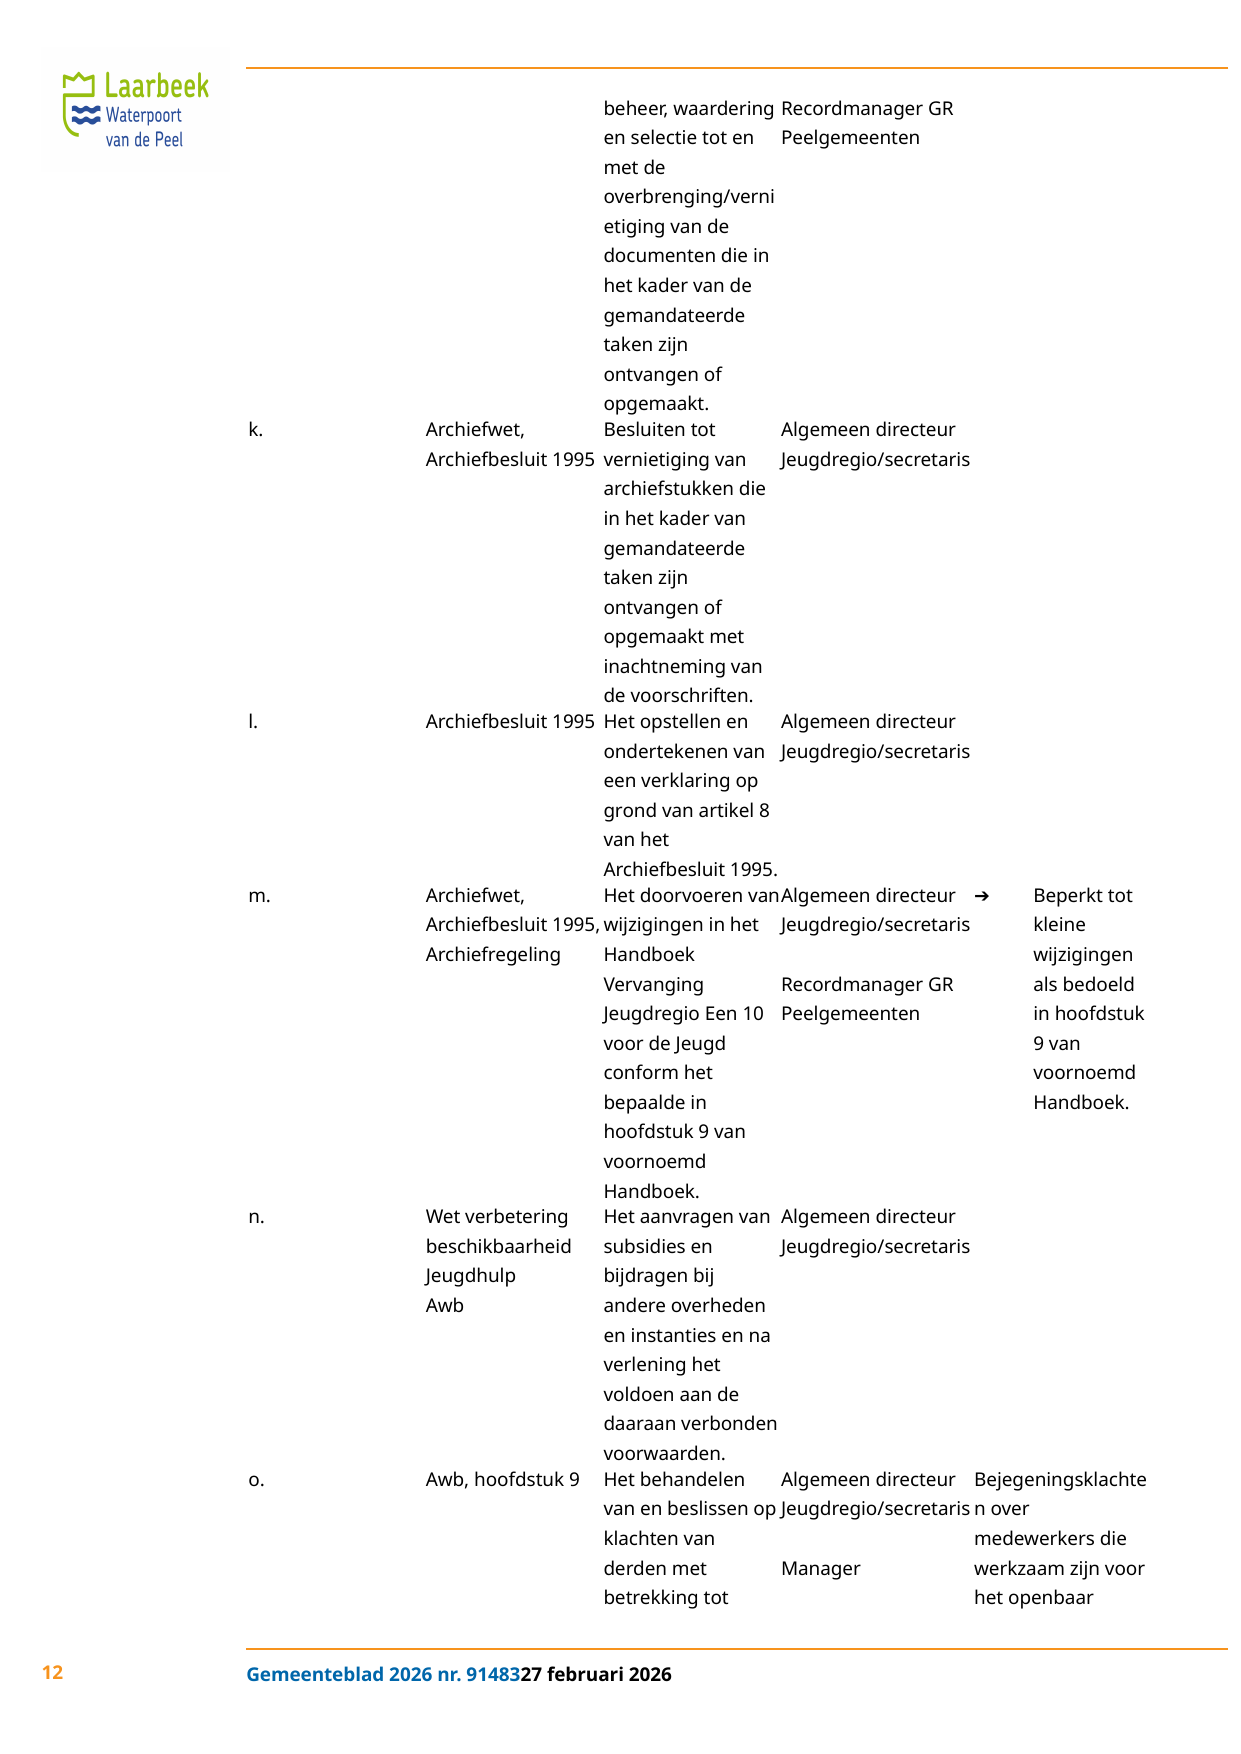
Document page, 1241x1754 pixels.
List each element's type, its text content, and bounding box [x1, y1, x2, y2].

table_cell Bejegeningsklachten over medewerkers die werkzaam zijn voor het openbaar [974, 1466, 1152, 1610]
table_cell Het behandelen van en beslissen op klachten van derden met betrekking tot [603, 1466, 781, 1610]
table_cell Het opstellen en ondertekenen van een verklaring op grond van artikel 8 van het Archiefbesluit 1995. [603, 708, 781, 882]
table_cell Het aanvragen van subsidies en bijdragen bij andere overheden en instanties en na verlening het voldoen aan de daaraan verbonden voorwaarden. [603, 1204, 781, 1466]
table_cell Algemeen directeur Jeugdregio/secretaris [781, 416, 974, 708]
table_cell Algemeen directeur Jeugdregio/secretaris Manager [781, 1466, 974, 1610]
table_cell o. [248, 1466, 426, 1610]
table_cell Algemeen directeur Jeugdregio/secretaris Recordmanager GR Peelgemeenten [781, 882, 974, 1203]
table_cell [974, 708, 1152, 882]
table_cell m. [248, 882, 426, 1203]
table_cell Archiefwet, Archiefbesluit 1995 [426, 416, 603, 708]
table_cell Wet verbetering beschikbaarheid Jeugdhulp Awb [426, 1204, 603, 1466]
table_cell Beperkt tot kleine wijzigingen als bedoeld in hoofdstuk 9 van voornoemd Handboek. [974, 882, 1152, 1203]
table_cell Awb, hoofdstuk 9 [426, 1466, 603, 1610]
table_cell [426, 95, 603, 416]
table_cell Recordmanager GR Peelgemeenten [781, 95, 974, 416]
table_cell [248, 95, 426, 416]
table_cell Algemeen directeur Jeugdregio/secretaris [781, 1204, 974, 1466]
table_cell Archiefbesluit 1995 [426, 708, 603, 882]
table_cell beheer, waardering en selectie tot en met de overbrenging/vernietiging van de documenten die in het kader van de gemandateerde taken zijn ontvangen of opgemaakt. [603, 95, 781, 416]
table_cell n. [248, 1204, 426, 1466]
table_cell l. [248, 708, 426, 882]
table_cell Het doorvoeren van wijzigingen in het Handboek Vervanging Jeugdregio Een 10 voor de Jeugd conform het bepaalde in hoofdstuk 9 van voornoemd Handboek. [603, 882, 781, 1203]
table_cell [974, 95, 1152, 416]
table_cell [974, 1204, 1152, 1466]
table_cell [974, 416, 1152, 708]
table_cell k. [248, 416, 426, 708]
table_cell Besluiten tot vernietiging van archiefstukken die in het kader van gemandateerde taken zijn ontvangen of opgemaakt met inachtneming van de voorschriften. [603, 416, 781, 708]
table_cell Archiefwet, Archiefbesluit 1995, Archiefregeling [426, 882, 603, 1203]
table_cell Algemeen directeur Jeugdregio/secretaris [781, 708, 974, 882]
picture [41, 47, 231, 172]
